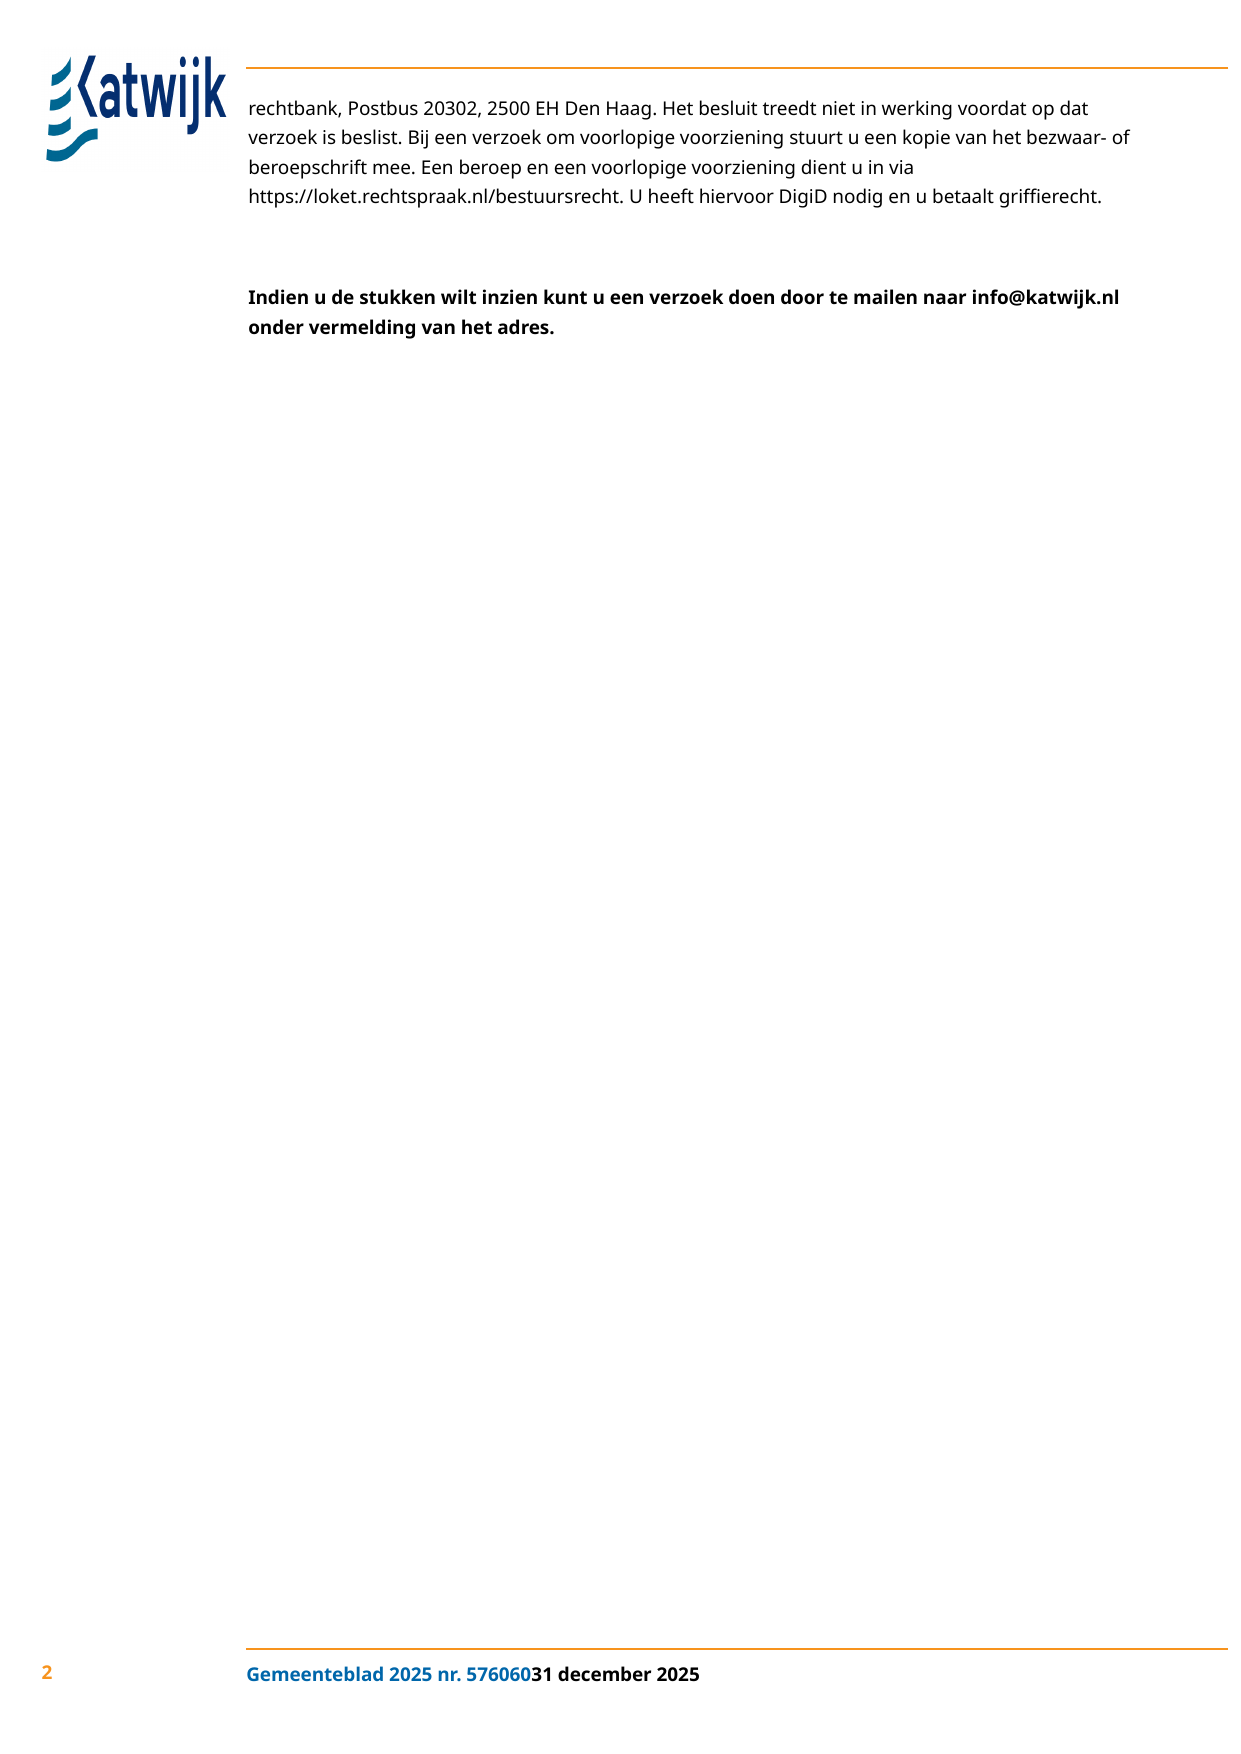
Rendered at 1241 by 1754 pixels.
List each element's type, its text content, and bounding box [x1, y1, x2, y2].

text Indien u de stukken wilt inzien kunt u een verzoek doen door te mailen naar info@katwijk.nl onder vermelding van het adres. [248, 284, 1152, 340]
picture [41, 47, 231, 172]
text rechtbank, Postbus 20302, 2500 EH Den Haag. Het besluit treedt niet in werking voordat op dat verzoek is beslist. Bij een verzoek om voorlopige voorziening stuurt u een kopie van het bezwaar- of beroepschrift mee. Een beroep en een voorlopige voorziening dient u in via https://loket.rechtspraak.nl/bestuursrecht. U heeft hiervoor DigiD nodig en u betaalt griffierecht. [248, 95, 1152, 209]
